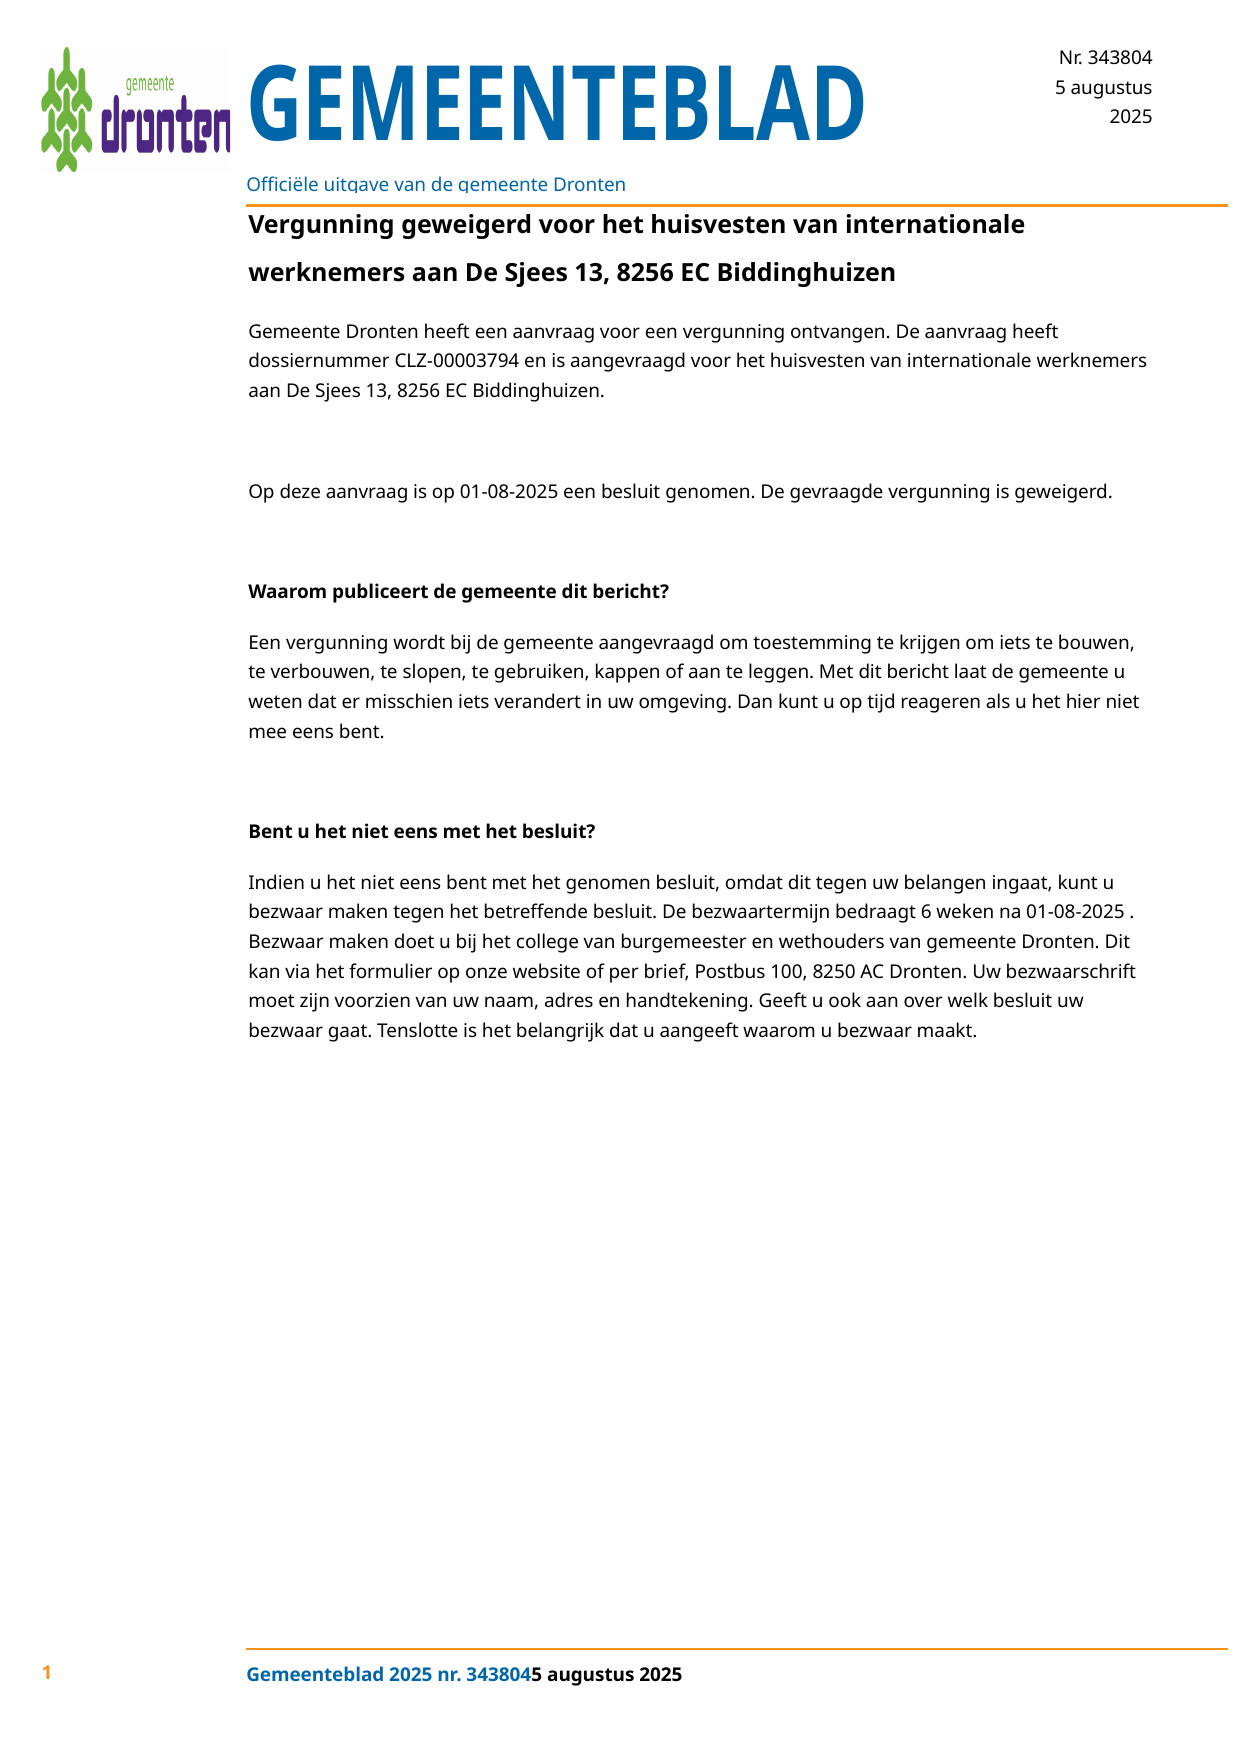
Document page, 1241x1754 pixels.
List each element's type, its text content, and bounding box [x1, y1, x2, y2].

text Vergunning geweigerd voor het huisvesten van internationale werknemers aan De Sjees 13, 8256 EC Biddinghuizen [248, 207, 1152, 288]
text Op deze aanvraag is op 01-08-2025 een besluit genomen. De gevraagde vergunning is geweigerd. [248, 478, 1152, 504]
text Bent u het niet eens met het besluit? [248, 819, 1152, 844]
text Een vergunning wordt bij de gemeente aangevraagd om toestemming te krijgen om iets te bouwen, te verbouwen, te slopen, te gebruiken, kappen of aan te leggen. Met dit bericht laat de gemeente u weten dat er misschien iets verandert in uw omgeving. Dan kunt u op tijd reageren als u het hier niet mee eens bent. [248, 629, 1152, 744]
picture [41, 47, 231, 172]
text Indien u het niet eens bent met het genomen besluit, omdat dit tegen uw belangen ingaat, kunt u bezwaar maken tegen het betreffende besluit. De bezwaartermijn bedraagt 6 weken na 01-08-2025 . Bezwaar maken doet u bij het college van burgemeester en wethouders van gemeente Dronten. Dit kan via het formulier op onze website of per brief, Postbus 100, 8250 AC Dronten. Uw bezwaarschrift moet zijn voorzien van uw naam, adres en handtekening. Geeft u ook aan over welk besluit uw bezwaar gaat. Tenslotte is het belangrijk dat u aangeeft waarom u bezwaar maakt. [248, 869, 1152, 1043]
text Waarom publiceert de gemeente dit bericht? [248, 579, 1152, 604]
text Gemeente Dronten heeft een aanvraag voor een vergunning ontvangen. De aanvraag heeft dossiernummer CLZ-00003794 en is aangevraagd voor het huisvesten van internationale werknemers aan De Sjees 13, 8256 EC Biddinghuizen. [248, 318, 1152, 403]
